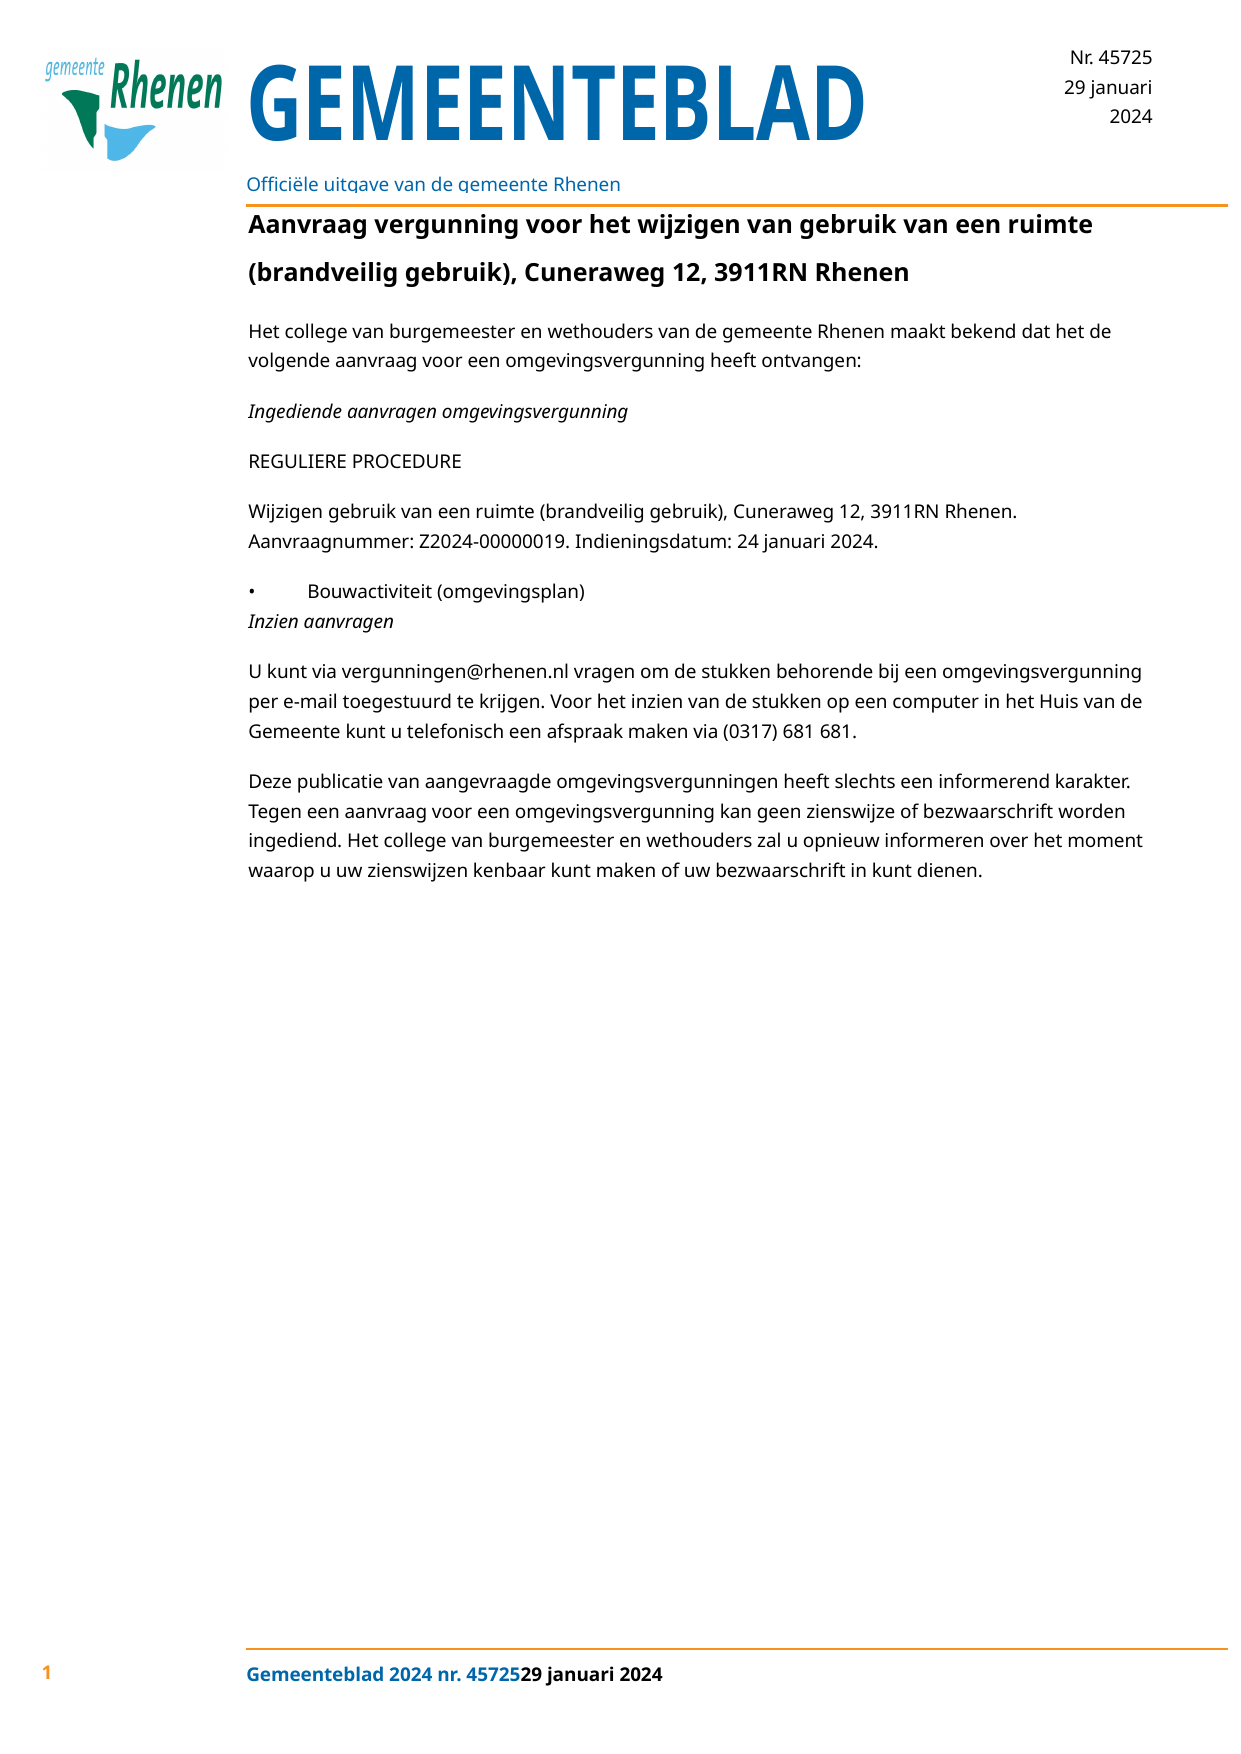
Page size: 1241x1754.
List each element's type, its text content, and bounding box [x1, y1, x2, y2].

text Aanvraag vergunning voor het wijzigen van gebruik van een ruimte (brandveilig gebruik), Cuneraweg 12, 3911RN Rhenen [248, 207, 1152, 288]
text Wijzigen gebruik van een ruimte (brandveilig gebruik), Cuneraweg 12, 3911RN Rhenen. Aanvraagnummer: Z2024-00000019. Indieningsdatum: 24 januari 2024. [248, 499, 1152, 554]
text Ingediende aanvragen omgevingsvergunning [248, 398, 1152, 424]
text Deze publicatie van aangevraagde omgevingsvergunningen heeft slechts een informerend karakter. Tegen een aanvraag voor een omgevingsvergunning kan geen zienswijze of bezwaarschrift worden ingediend. Het college van burgemeester en wethouders zal u opnieuw informeren over het moment waarop u uw zienswijzen kenbaar kunt maken of uw bezwaarschrift in kunt dienen. [248, 768, 1152, 883]
text Inzien aanvragen [248, 608, 1152, 634]
text REGULIERE PROCEDURE [248, 448, 1152, 474]
text U kunt via vergunningen@rhenen.nl vragen om de stukken behorende bij een omgevingsvergunning per e-mail toegestuurd te krijgen. Voor het inzien van de stukken op een computer in het Huis van de Gemeente kunt u telefonisch een afspraak maken via (0317) 681 681. [248, 659, 1152, 744]
picture [41, 47, 231, 172]
list Bouwactiviteit (omgevingsplan) [248, 579, 1152, 604]
text Het college van burgemeester en wethouders van de gemeente Rhenen maakt bekend dat het de volgende aanvraag voor een omgevingsvergunning heeft ontvangen: [248, 318, 1152, 373]
